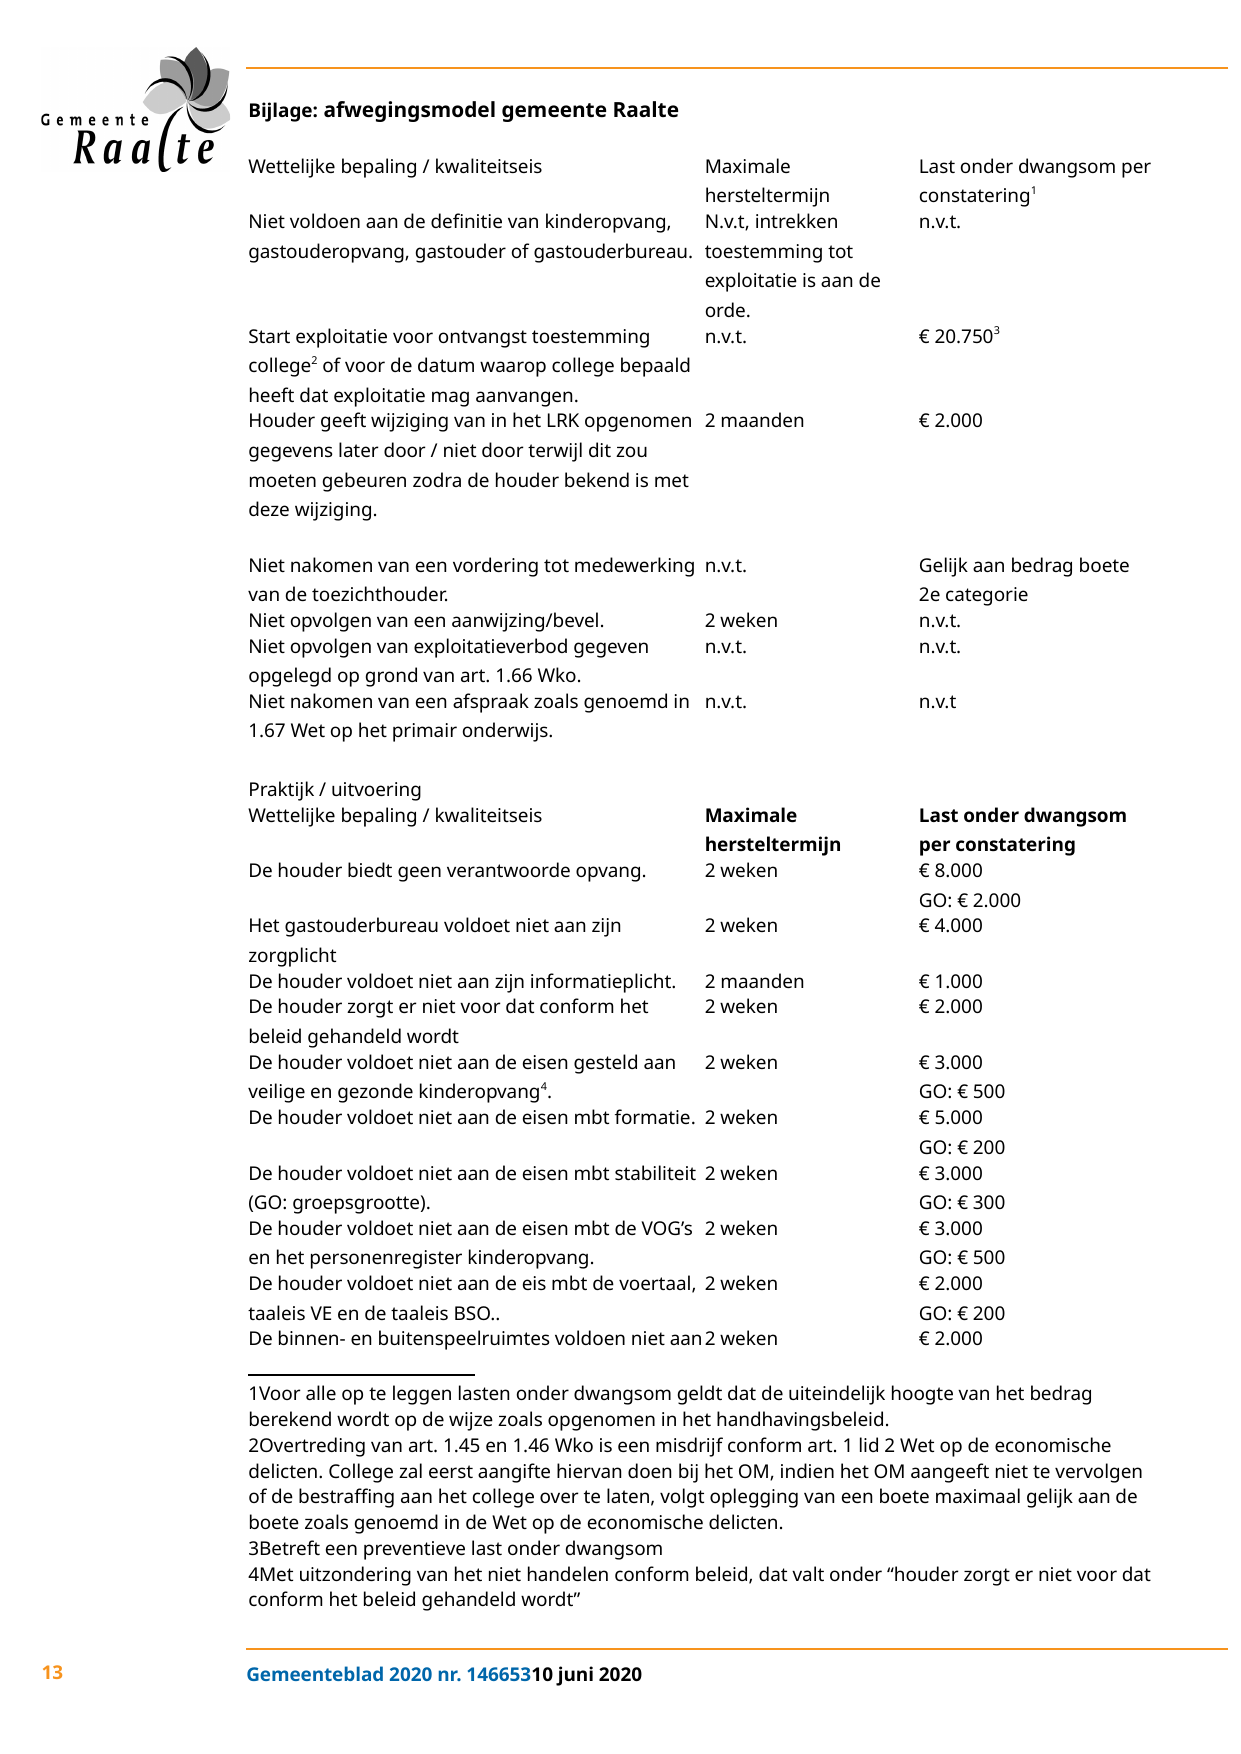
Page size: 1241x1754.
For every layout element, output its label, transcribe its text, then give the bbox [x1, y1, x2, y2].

table_cell De houder voldoet niet aan de eisen mbt formatie. [248, 1104, 704, 1160]
table_cell € 1.000 [919, 968, 1152, 994]
table_cell Niet nakomen van een vordering tot medewerking van de toezichthouder. [248, 552, 704, 607]
table_cell 2 weken [705, 1326, 919, 1351]
table_cell 2 weken [705, 607, 919, 633]
table_cell € 2.000 [919, 1326, 1152, 1351]
table_cell 2 weken [705, 994, 919, 1049]
table_cell De houder voldoet niet aan de eisen mbt de VOG’s en het personenregister kinderopvang. [248, 1215, 704, 1270]
table_cell Wettelijke bepaling / kwaliteitseis [248, 802, 704, 857]
table_cell 2 weken [705, 913, 919, 968]
table_cell € 2.000 [919, 408, 1152, 552]
table_cell € 2.000 GO: € 200 [919, 1270, 1152, 1326]
table_cell € 3.000 GO: € 500 [919, 1049, 1152, 1104]
table_cell De houder biedt geen verantwoorde opvang. [248, 858, 704, 913]
table_cell n.v.t. [705, 323, 919, 408]
table_cell Het gastouderbureau voldoet niet aan zijn zorgplicht [248, 913, 704, 968]
table_cell Gelijk aan bedrag boete 2e categorie [919, 552, 1152, 607]
table_header Last onder dwangsom per constatering [919, 153, 1152, 208]
table_cell € 5.000 GO: € 200 [919, 1104, 1152, 1160]
table_cell De houder voldoet niet aan de eisen gesteld aan veilige en gezonde kinderopvang. [248, 1049, 704, 1104]
table_cell Niet voldoen aan de definitie van kinderopvang, gastouderopvang, gastouder of gastouderbureau. [248, 208, 704, 323]
table_cell Last onder dwangsom per constatering [919, 802, 1152, 857]
table_cell n.v.t. [705, 552, 919, 607]
table_cell n.v.t [919, 688, 1152, 743]
table_cell n.v.t. [919, 208, 1152, 323]
table_cell De houder voldoet niet aan zijn informatieplicht. [248, 968, 704, 994]
table_cell n.v.t. [919, 633, 1152, 688]
table_cell 2 weken [705, 1215, 919, 1270]
table_cell De binnen- en buitenspeelruimtes voldoen niet aan [248, 1326, 704, 1351]
table_cell 2 weken [705, 1160, 919, 1215]
table_cell € 4.000 [919, 913, 1152, 968]
table_cell € 20.750 [919, 323, 1152, 408]
table_cell n.v.t. [705, 688, 919, 743]
table_cell n.v.t. [919, 607, 1152, 633]
table_cell 2 weken [705, 858, 919, 913]
table_cell n.v.t. [705, 633, 919, 688]
table_cell 2 weken [705, 1049, 919, 1104]
table_cell N.v.t, intrekken toestemming tot exploitatie is aan de orde. [705, 208, 919, 323]
table_header [919, 776, 1152, 802]
table_cell Maximale hersteltermijn [705, 802, 919, 857]
table_cell Niet nakomen van een afspraak zoals genoemd in 1.67 Wet op het primair onderwijs. [248, 688, 704, 743]
table_header [705, 776, 919, 802]
table_cell De houder zorgt er niet voor dat conform het beleid gehandeld wordt [248, 994, 704, 1049]
table_cell 2 maanden [705, 968, 919, 994]
table_header Maximale hersteltermijn [705, 153, 919, 208]
table_cell De houder voldoet niet aan de eis mbt de voertaal, taaleis VE en de taaleis BSO.. [248, 1270, 704, 1326]
table_header Praktijk / uitvoering [248, 776, 704, 802]
table_header Wettelijke bepaling / kwaliteitseis [248, 153, 704, 208]
table_cell 2 maanden [705, 408, 919, 552]
table_cell Houder geeft wijziging van in het LRK opgenomen gegevens later door / niet door terwijl dit zou moeten gebeuren zodra de houder bekend is met deze wijziging. [248, 408, 704, 552]
table_cell De houder voldoet niet aan de eisen mbt stabiliteit (GO: groepsgrootte). [248, 1160, 704, 1215]
table_cell Niet opvolgen van een aanwijzing/bevel. [248, 607, 704, 633]
table_cell Start exploitatie voor ontvangst toestemming college of voor de datum waarop college bepaald heeft dat exploitatie mag aanvangen. [248, 323, 704, 408]
table_cell € 8.000 GO: € 2.000 [919, 858, 1152, 913]
table_cell € 3.000 GO: € 500 [919, 1215, 1152, 1270]
table_cell 2 weken [705, 1270, 919, 1326]
picture [41, 47, 231, 172]
text Bijlage: afwegingsmodel gemeente Raalte [248, 95, 1152, 123]
table_cell Niet opvolgen van exploitatieverbod gegeven opgelegd op grond van art. 1.66 Wko. [248, 633, 704, 688]
table_cell 2 weken [705, 1104, 919, 1160]
table_cell € 2.000 [919, 994, 1152, 1049]
table_cell € 3.000 GO: € 300 [919, 1160, 1152, 1215]
